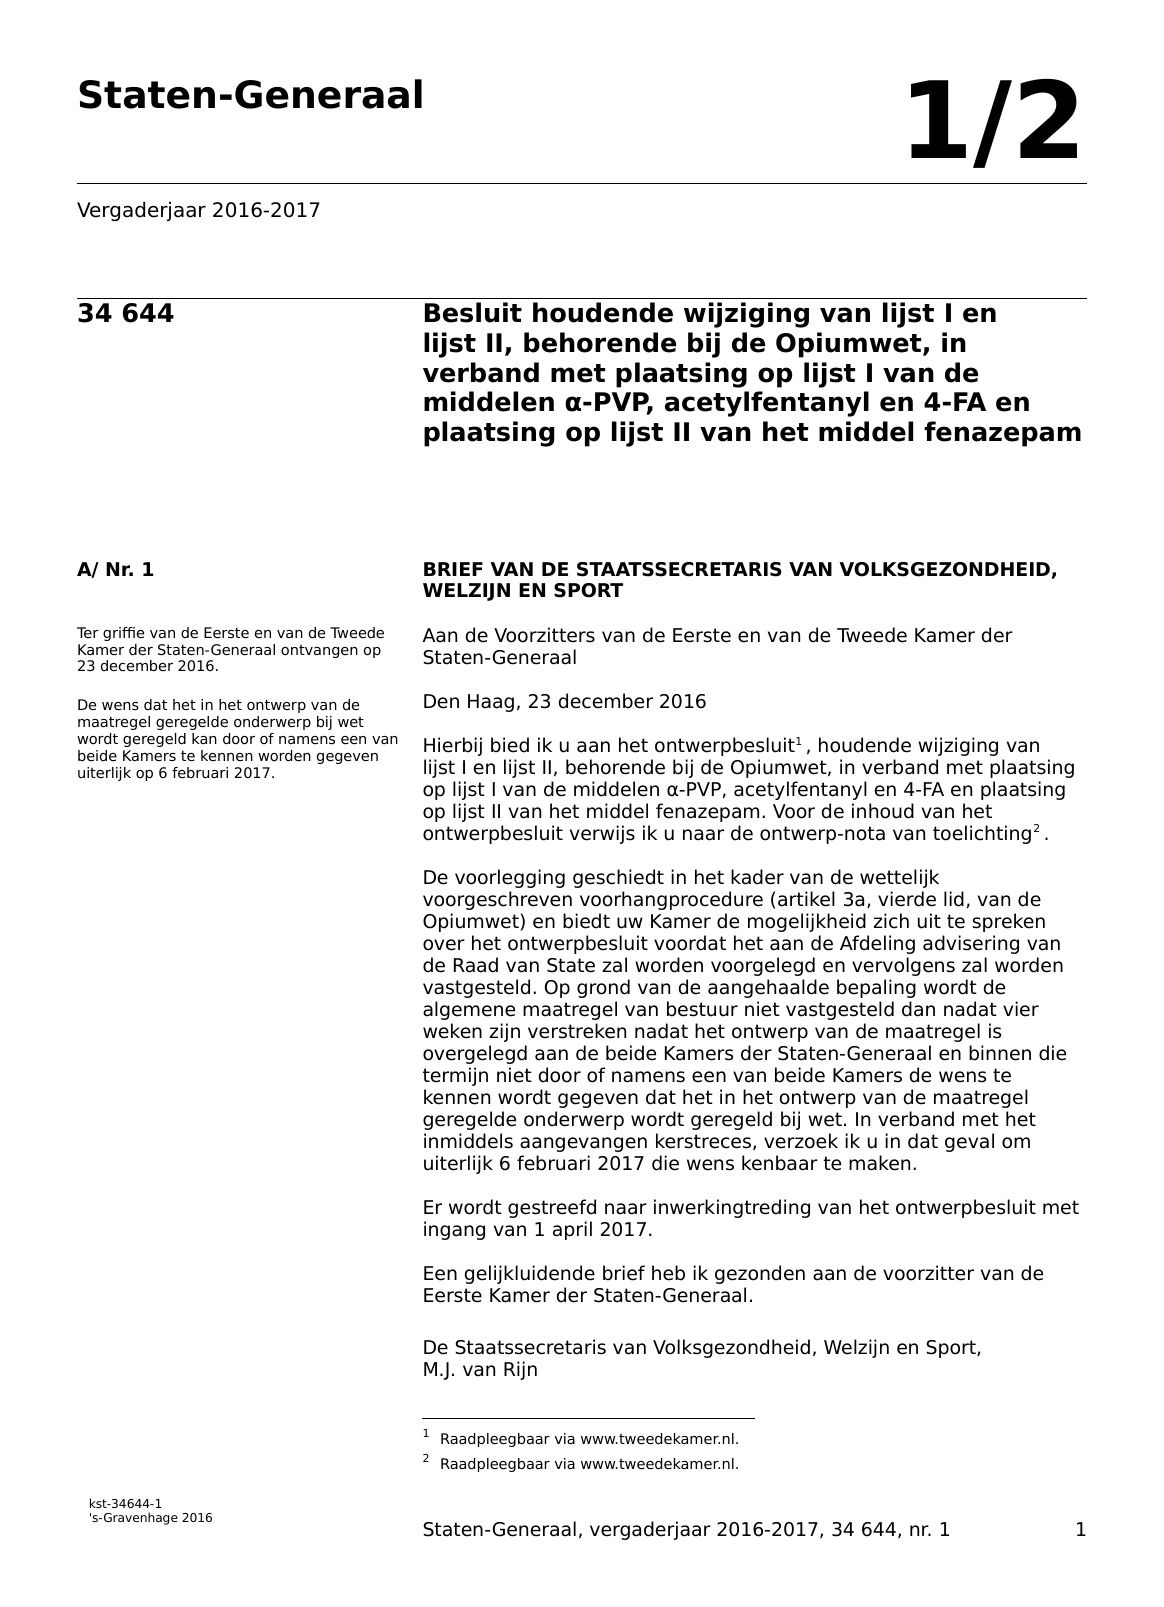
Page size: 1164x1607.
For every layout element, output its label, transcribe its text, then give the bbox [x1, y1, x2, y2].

text [77, 675, 399, 697]
table_cell Vergaderjaar 2016-2017 [77, 184, 1087, 298]
text De voorlegging geschiedt in het kader van de wettelijk voorgeschreven voorhangprocedure (artikel 3a, vierde lid, van de Opiumwet) en biedt uw Kamer de mogelijkheid zich uit te spreken over het ontwerpbesluit voordat het aan de Afdeling advisering van de Raad van State zal worden voorgelegd en vervolgens zal worden vastgesteld. Op grond van de aangehaalde bepaling wordt de algemene maatregel van bestuur niet vastgesteld dan nadat vier weken zijn verstreken nadat het ontwerp van de maatregel is overgelegd aan de beide Kamers der Staten-Generaal en binnen die termijn niet door of namens een van beide Kamers de wens te kennen wordt gegeven dat het in het ontwerp van de maatregel geregelde onderwerp wordt geregeld bij wet. In verband met het inmiddels aangevangen kerstreces, verzoek ik u in dat geval om uiterlijk 6 februari 2017 die wens kenbaar te maken. [422, 867, 1087, 1175]
text 's-Gravenhage 2016 [88, 1511, 323, 1525]
text Er wordt gestreefd naar inwerkingtreding van het ontwerpbesluit met ingang van 1 april 2017. [422, 1197, 1087, 1241]
subtitle 34 644 Besluit houdende wijziging van lijst I en lijst II, behorende bij de Opiumwet, in verband met plaatsing op lijst I van de middelen α-PVP, acetylfentanyl en 4-FA en plaatsing op lijst II van het middel fenazepam [77, 299, 1087, 447]
text Hierbij bied ik u aan het ontwerpbesluit, houdende wijziging van lijst I en lijst II, behorende bij de Opiumwet, in verband met plaatsing op lijst I van de middelen α-PVP, acetylfentanyl en 4-FA en plaatsing op lijst II van het middel fenazepam. Voor de inhoud van het ontwerpbesluit verwijs ik u naar de ontwerp-nota van toelichting. [422, 735, 1087, 845]
text Aan de Voorzitters van de Eerste en van de Tweede Kamer der Staten-Generaal [422, 624, 1087, 668]
table_header Staten-Generaal [77, 59, 886, 183]
text Een gelijkluidende brief heb ik gezonden aan de voorzitter van de Eerste Kamer der Staten-Generaal. [422, 1263, 1087, 1307]
text Ter griffie van de Eerste en van de Tweede Kamer der Staten-Generaal ontvangen op 23 december 2016. [77, 624, 399, 675]
text kst-34644-1 [88, 1497, 323, 1511]
subtitle A/ Nr. 1 BRIEF VAN DE STAATSSECRETARIS VAN VOLKSGEZONDHEID, WELZIJN EN SPORT [77, 558, 1087, 602]
text Den Haag, 23 december 2016 [422, 691, 1087, 713]
table_header 1/2 [886, 59, 1087, 183]
text Raadpleegbaar via www.tweedekamer.nl. [422, 1452, 1087, 1474]
text Raadpleegbaar via www.tweedekamer.nl. [422, 1427, 1087, 1449]
text De wens dat het in het ontwerp van de maatregel geregelde onderwerp bij wet wordt geregeld kan door of namens een van beide Kamers te kennen worden gegeven uiterlijk op 6 februari 2017. [77, 697, 399, 782]
text De Staatssecretaris van Volksgezondheid, Welzijn en Sport, M.J. van Rijn [422, 1337, 1087, 1381]
